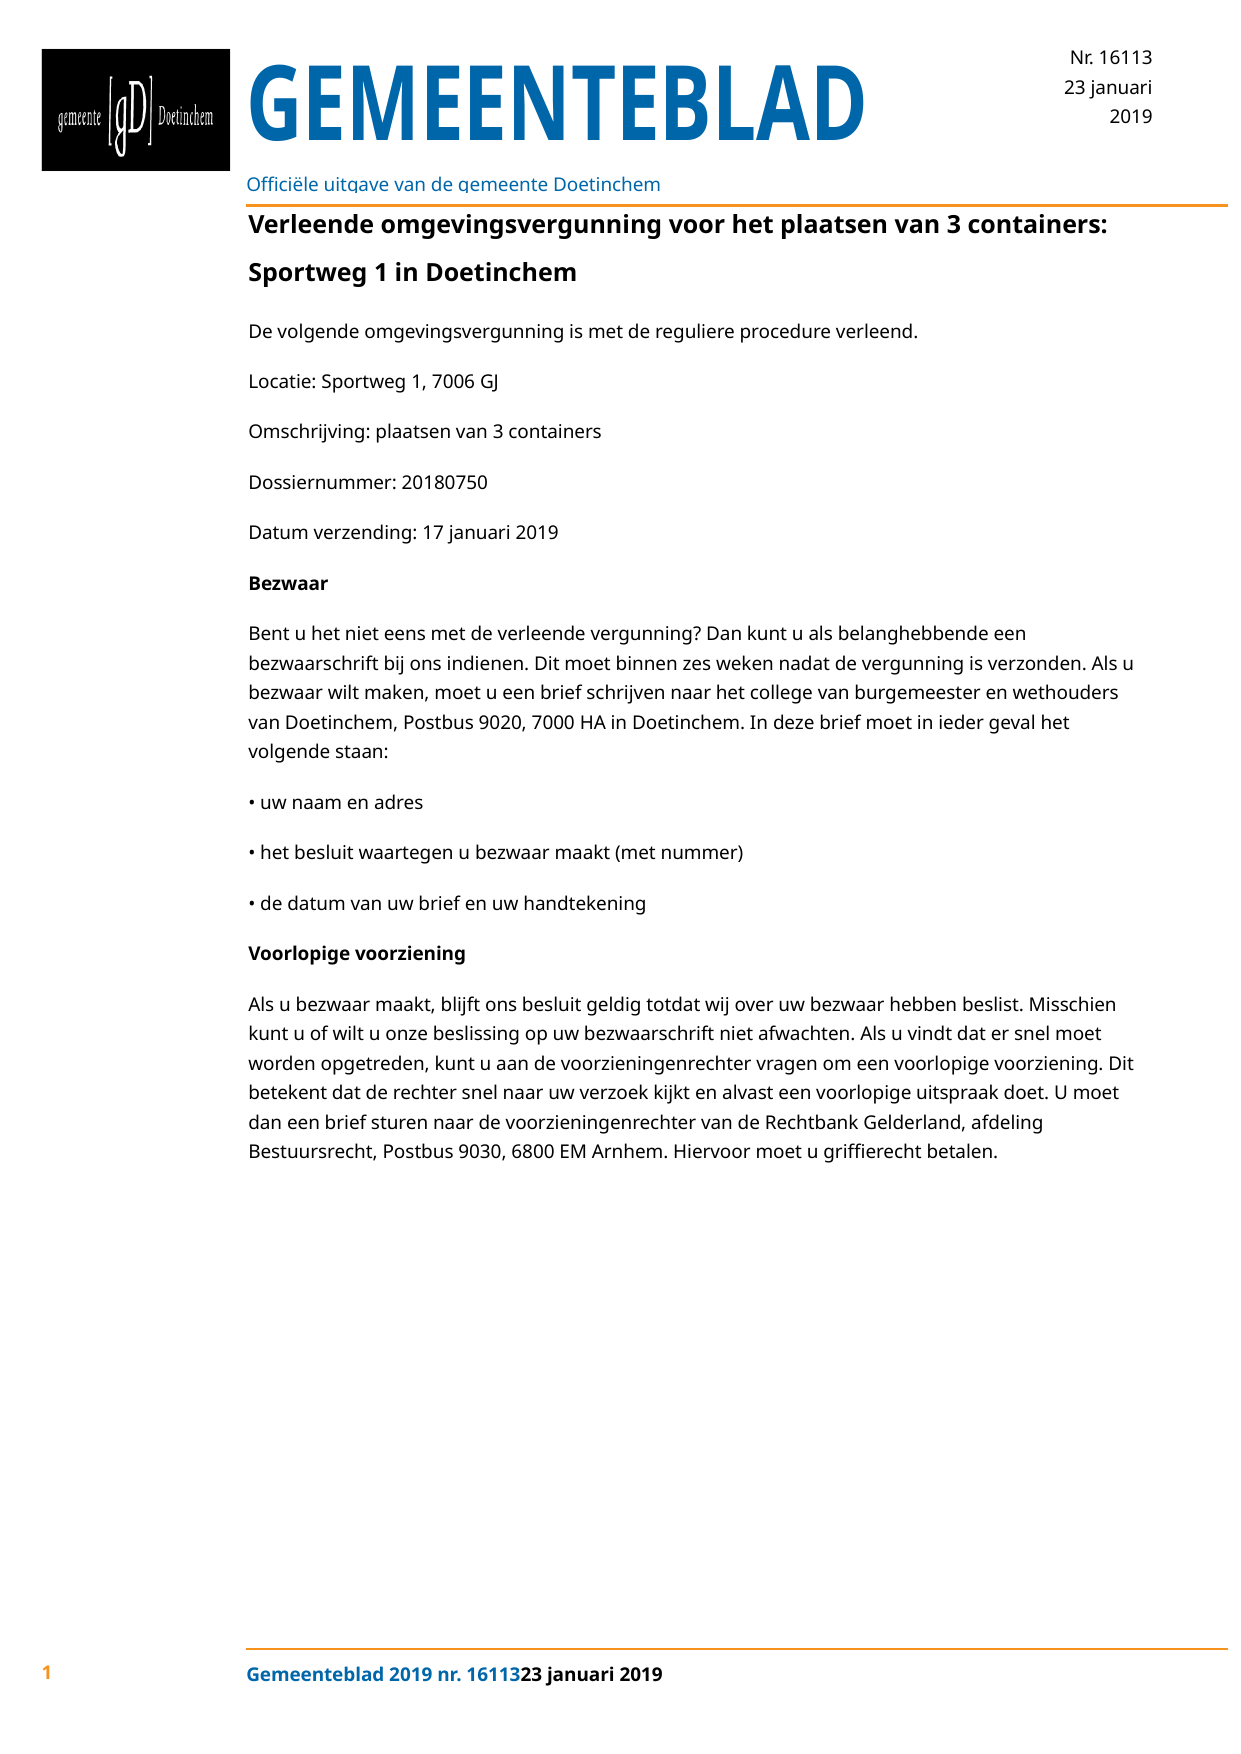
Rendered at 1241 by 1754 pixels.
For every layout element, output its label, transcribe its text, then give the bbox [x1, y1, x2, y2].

text Dossiernummer: 20180750 [248, 469, 1152, 495]
text De volgende omgevingsvergunning is met de reguliere procedure verleend. [248, 318, 1152, 344]
text Voorlopige voorziening [248, 940, 1152, 966]
text • uw naam en adres [248, 789, 1152, 815]
text Locatie: Sportweg 1, 7006 GJ [248, 368, 1152, 394]
text Bent u het niet eens met de verleende vergunning? Dan kunt u als belanghebbende een bezwaarschrift bij ons indienen. Dit moet binnen zes weken nadat de vergunning is verzonden. Als u bezwaar wilt maken, moet u een brief schrijven naar het college van burgemeester en wethouders van Doetinchem, Postbus 9020, 7000 HA in Doetinchem. In deze brief moet in ieder geval het volgende staan: [248, 620, 1152, 764]
text Verleende omgevingsvergunning voor het plaatsen van 3 containers: Sportweg 1 in Doetinchem [248, 207, 1152, 288]
picture [41, 47, 231, 172]
text Bezwaar [248, 570, 1152, 596]
text • het besluit waartegen u bezwaar maakt (met nummer) [248, 839, 1152, 865]
text Omschrijving: plaatsen van 3 containers [248, 419, 1152, 444]
text • de datum van uw brief en uw handtekening [248, 890, 1152, 916]
text Als u bezwaar maakt, blijft ons besluit geldig totdat wij over uw bezwaar hebben beslist. Misschien kunt u of wilt u onze beslissing op uw bezwaarschrift niet afwachten. Als u vindt dat er snel moet worden opgetreden, kunt u aan de voorzieningenrechter vragen om een voorlopige voorziening. Dit betekent dat de rechter snel naar uw verzoek kijkt en alvast een voorlopige uitspraak doet. U moet dan een brief sturen naar de voorzieningenrechter van de Rechtbank Gelderland, afdeling Bestuursrecht, Postbus 9030, 6800 EM Arnhem. Hiervoor moet u griffierecht betalen. [248, 991, 1152, 1164]
text Datum verzending: 17 januari 2019 [248, 519, 1152, 545]
